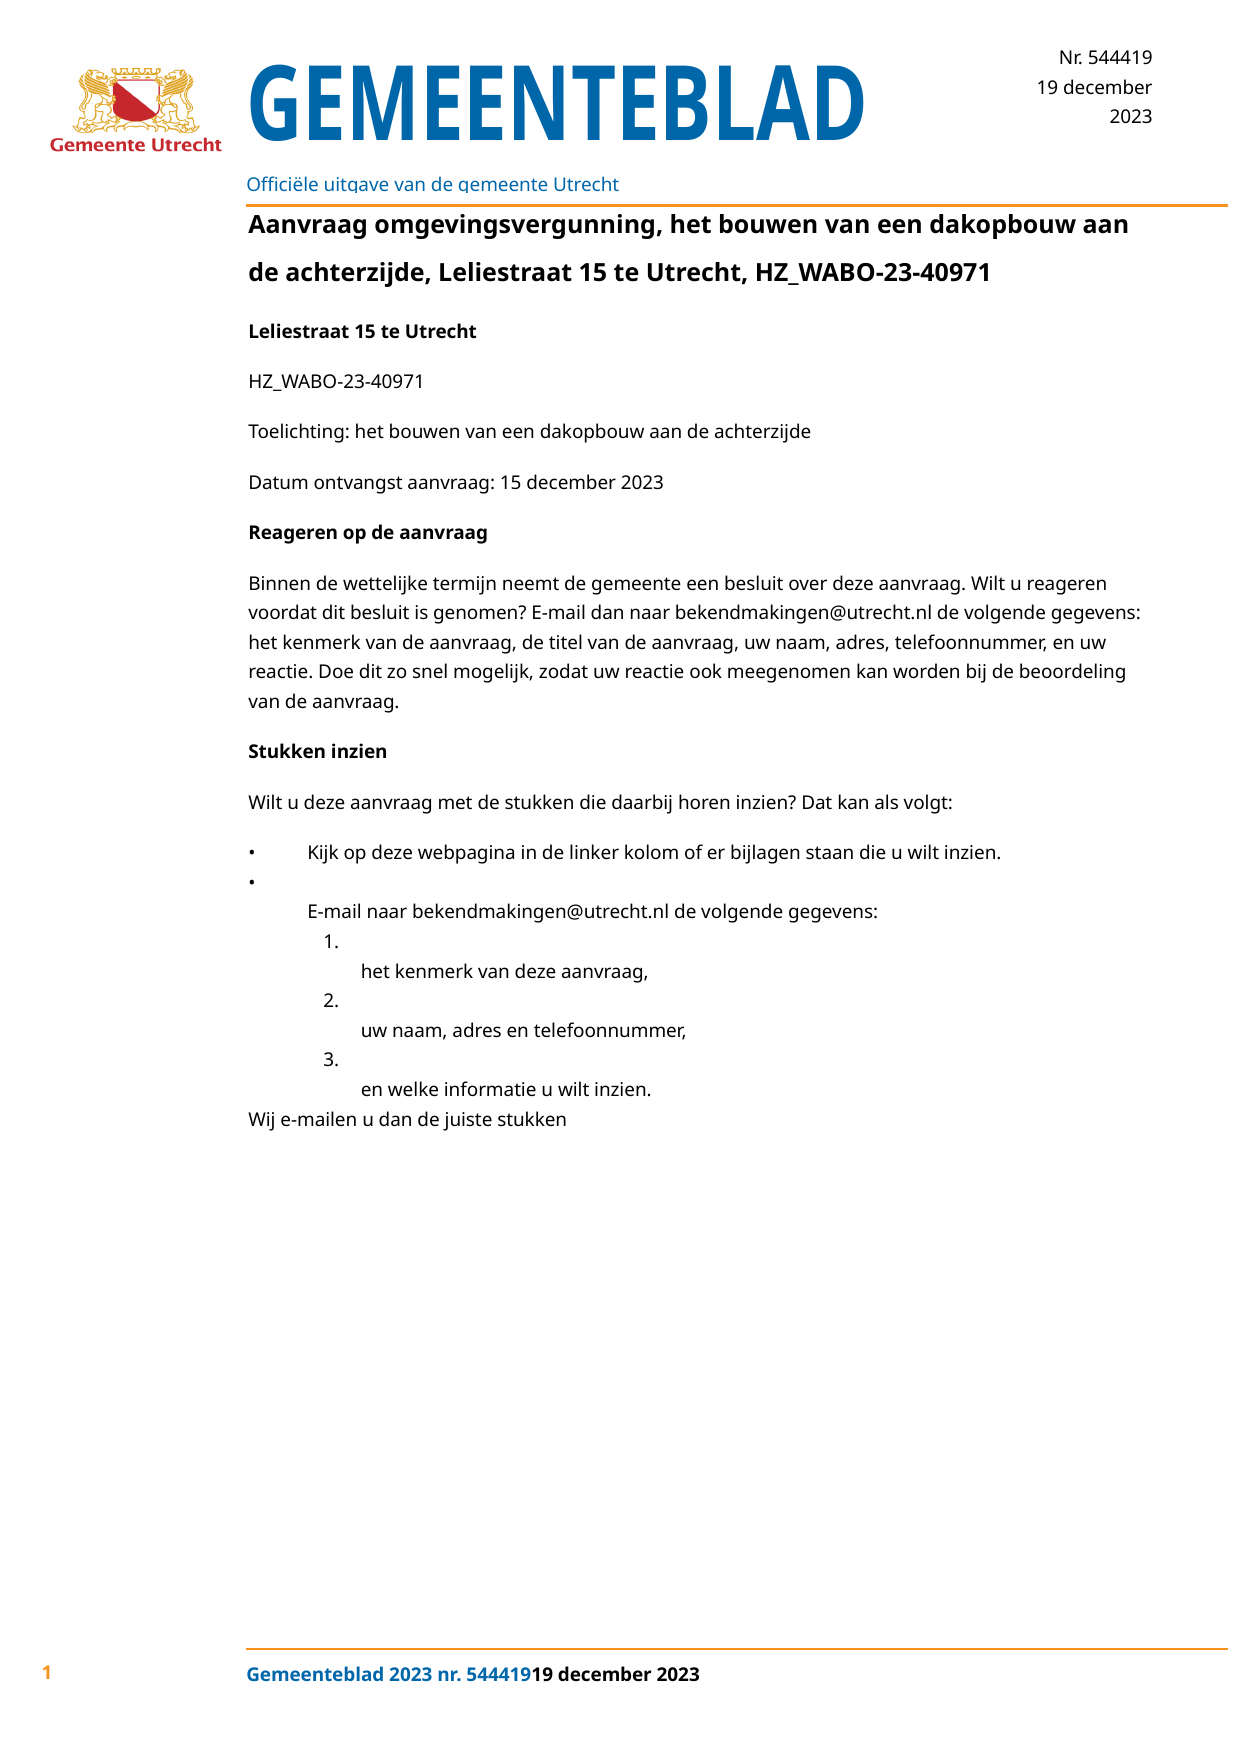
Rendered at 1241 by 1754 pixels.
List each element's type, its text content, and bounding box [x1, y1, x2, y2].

text Wilt u deze aanvraag met de stukken die daarbij horen inzien? Dat kan als volgt: [248, 789, 1152, 815]
list Kijk op deze webpagina in de linker kolom of er bijlagen staan die u wilt inzien. [248, 839, 1152, 865]
picture [41, 47, 231, 172]
text Wij e-mailen u dan de juiste stukken [248, 1106, 1152, 1132]
text Datum ontvangst aanvraag: 15 december 2023 [248, 469, 1152, 495]
text Stukken inzien [248, 739, 1152, 764]
text Reageren op de aanvraag [248, 519, 1152, 545]
text Binnen de wettelijke termijn neemt de gemeente een besluit over deze aanvraag. Wilt u reageren voordat dit besluit is genomen? E-mail dan naar bekendmakingen@utrecht.nl de volgende gegevens: het kenmerk van de aanvraag, de titel van de aanvraag, uw naam, adres, telefoonnummer, en uw reactie. Doe dit zo snel mogelijk, zodat uw reactie ook meegenomen kan worden bij de beoordeling van de aanvraag. [248, 570, 1152, 714]
text Aanvraag omgevingsvergunning, het bouwen van een dakopbouw aan de achterzijde, Leliestraat 15 te Utrecht, HZ_WABO-23-40971 [248, 207, 1152, 288]
list uw naam, adres en telefoonnummer, [323, 1017, 1152, 1043]
list en welke informatie u wilt inzien. [323, 1076, 1152, 1102]
text Toelichting: het bouwen van een dakopbouw aan de achterzijde [248, 419, 1152, 444]
list het kenmerk van deze aanvraag, [323, 958, 1152, 984]
text HZ_WABO-23-40971 [248, 368, 1152, 394]
text Leliestraat 15 te Utrecht [248, 318, 1152, 344]
list E-mail naar bekendmakingen@utrecht.nl de volgende gegevens: [248, 899, 1152, 924]
